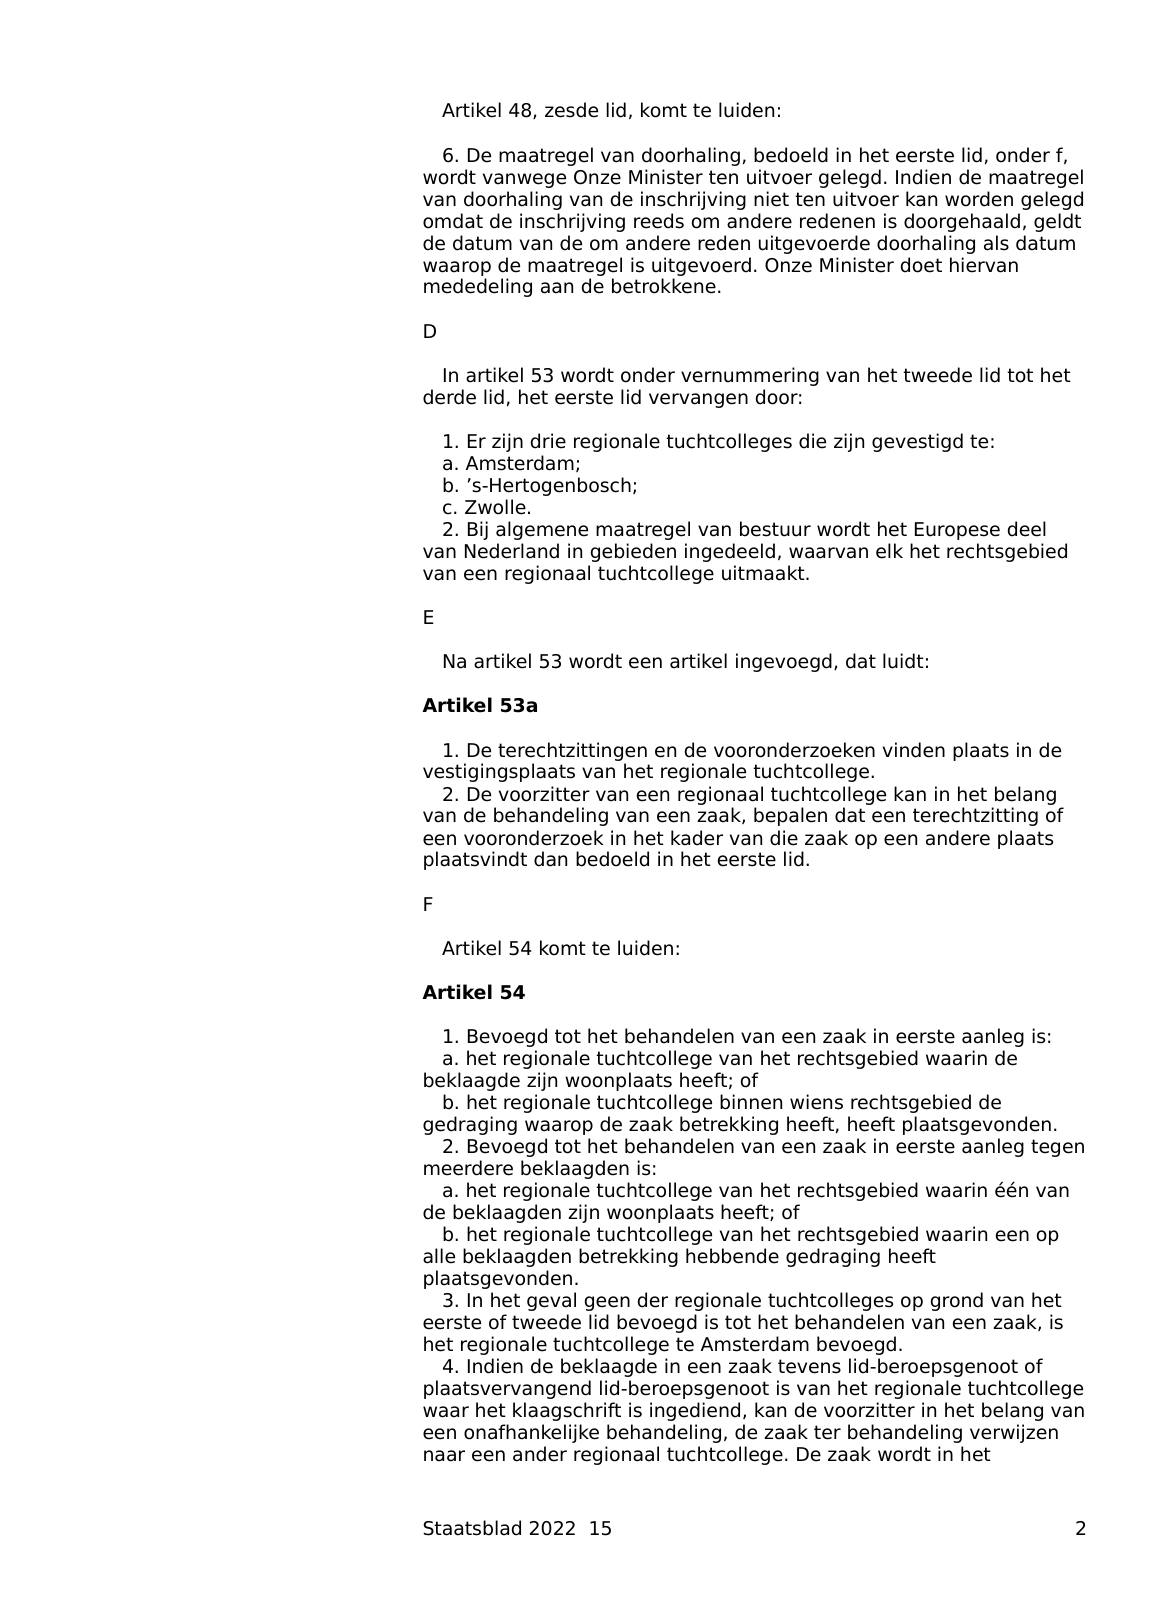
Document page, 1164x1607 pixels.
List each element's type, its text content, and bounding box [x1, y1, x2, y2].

text b. het regionale tuchtcollege van het rechtsgebied waarin een op alle beklaagden betrekking hebbende gedraging heeft plaatsgevonden. [422, 1224, 1087, 1290]
text D [422, 321, 1087, 343]
text Na artikel 53 wordt een artikel ingevoegd, dat luidt: [422, 651, 1087, 673]
text 1. Bevoegd tot het behandelen van een zaak in eerste aanleg is: [422, 1026, 1087, 1048]
text E [422, 607, 1087, 629]
text 3. In het geval geen der regionale tuchtcolleges op grond van het eerste of tweede lid bevoegd is tot het behandelen van een zaak, is het regionale tuchtcollege te Amsterdam bevoegd. [422, 1290, 1087, 1356]
text Artikel 48, zesde lid, komt te luiden: [422, 100, 1087, 122]
subtitle Artikel 53a [422, 695, 1087, 717]
text 2. Bevoegd tot het behandelen van een zaak in eerste aanleg tegen meerdere beklaagden is: [422, 1136, 1087, 1180]
text 2. De voorzitter van een regionaal tuchtcollege kan in het belang van de behandeling van een zaak, bepalen dat een terechtzitting of een vooronderzoek in het kader van die zaak op een andere plaats plaatsvindt dan bedoeld in het eerste lid. [422, 783, 1087, 871]
text 4. Indien de beklaagde in een zaak tevens lid-beroepsgenoot of plaatsvervangend lid-beroepsgenoot is van het regionale tuchtcollege waar het klaagschrift is ingediend, kan de voorzitter in het belang van een onafhankelijke behandeling, de zaak ter behandeling verwijzen naar een ander regionaal tuchtcollege. De zaak wordt in het [422, 1356, 1087, 1466]
text a. het regionale tuchtcollege van het rechtsgebied waarin de beklaagde zijn woonplaats heeft; of [422, 1048, 1087, 1092]
text b. het regionale tuchtcollege binnen wiens rechtsgebied de gedraging waarop de zaak betrekking heeft, heeft plaatsgevonden. [422, 1092, 1087, 1136]
text 6. De maatregel van doorhaling, bedoeld in het eerste lid, onder f, wordt vanwege Onze Minister ten uitvoer gelegd. Indien de maatregel van doorhaling van de inschrijving niet ten uitvoer kan worden gelegd omdat de inschrijving reeds om andere redenen is doorgehaald, geldt de datum van de om andere reden uitgevoerde doorhaling als datum waarop de maatregel is uitgevoerd. Onze Minister doet hiervan mededeling aan de betrokkene. [422, 144, 1087, 298]
text a. het regionale tuchtcollege van het rechtsgebied waarin één van de beklaagden zijn woonplaats heeft; of [422, 1180, 1087, 1224]
text b. ’s-Hertogenbosch; [422, 475, 1087, 497]
text F [422, 893, 1087, 916]
text c. Zwolle. [422, 497, 1087, 519]
text 1. De terechtzittingen en de vooronderzoeken vinden plaats in de vestigingsplaats van het regionale tuchtcollege. [422, 739, 1087, 783]
text Artikel 54 komt te luiden: [422, 938, 1087, 960]
text 1. Er zijn drie regionale tuchtcolleges die zijn gevestigd te: [422, 431, 1087, 453]
text In artikel 53 wordt onder vernummering van het tweede lid tot het derde lid, het eerste lid vervangen door: [422, 365, 1087, 409]
text 2. Bij algemene maatregel van bestuur wordt het Europese deel van Nederland in gebieden ingedeeld, waarvan elk het rechtsgebied van een regionaal tuchtcollege uitmaakt. [422, 519, 1087, 585]
text a. Amsterdam; [422, 453, 1087, 475]
subtitle Artikel 54 [422, 982, 1087, 1004]
